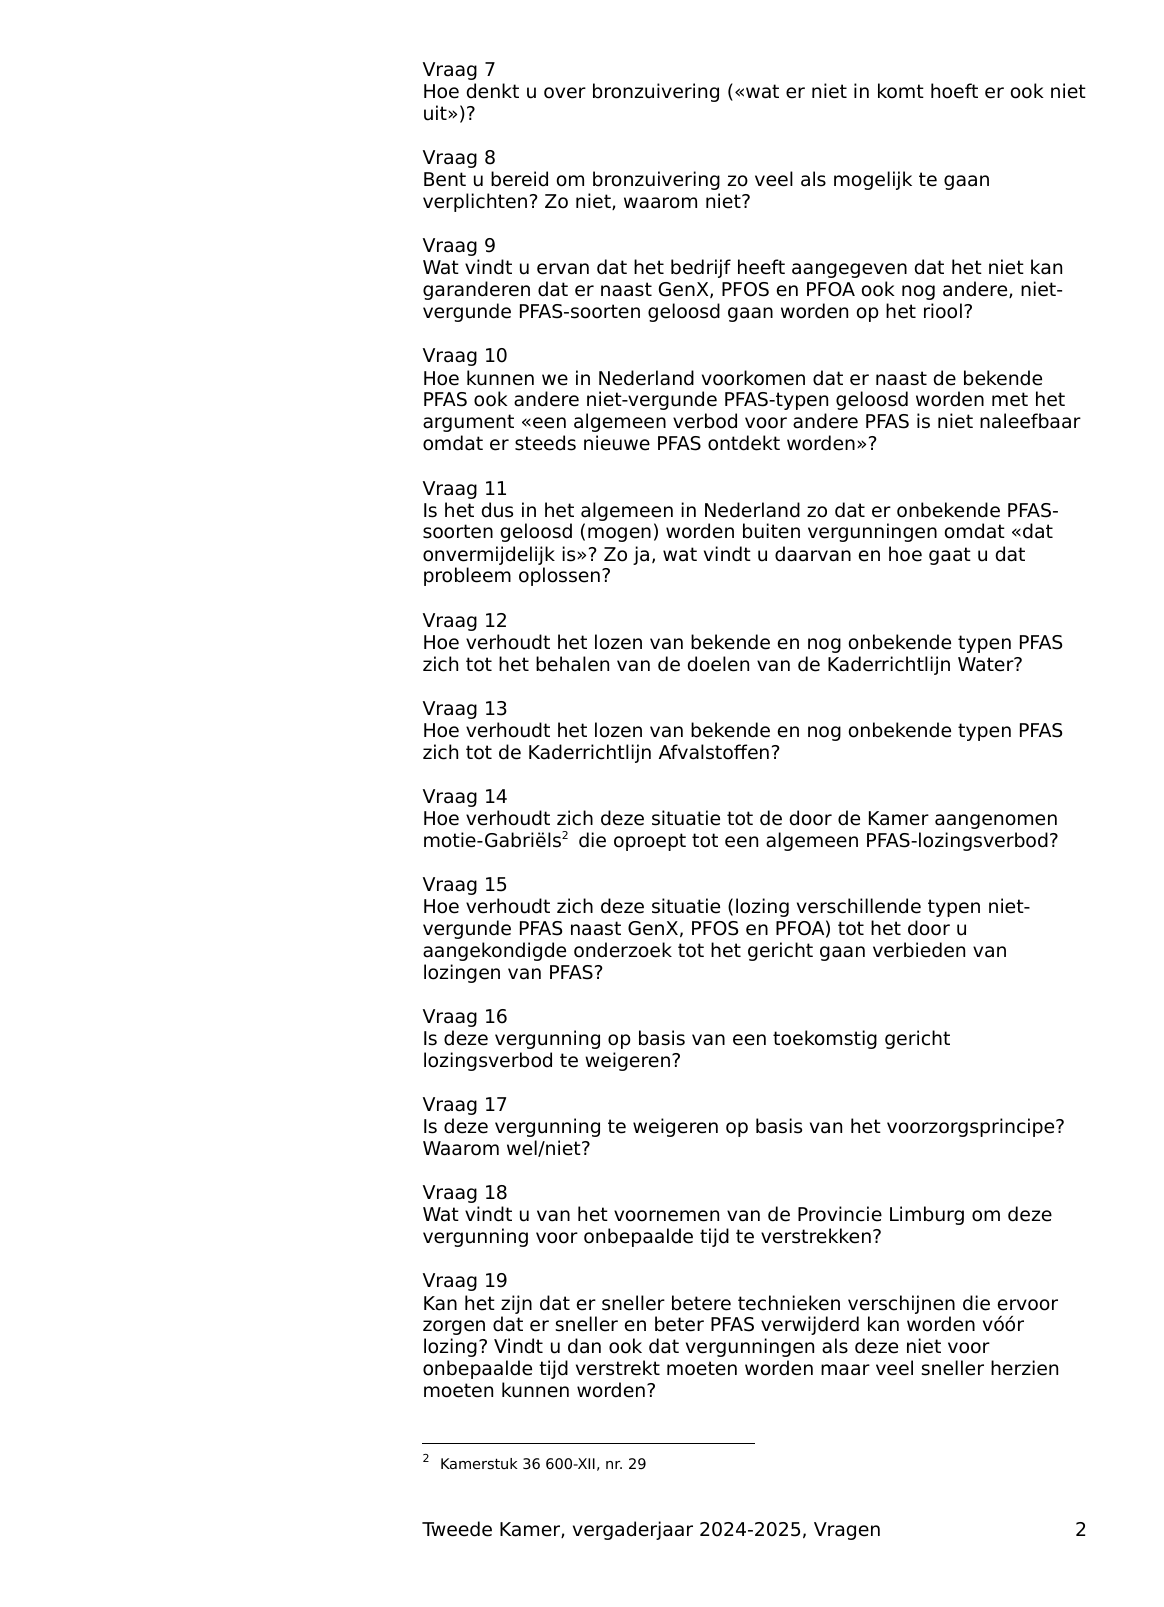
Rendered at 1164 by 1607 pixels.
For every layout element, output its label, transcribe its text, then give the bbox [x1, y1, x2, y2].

text Hoe verhoudt zich deze situatie tot de door de Kamer aangenomen motie-Gabriëls die oproept tot een algemeen PFAS-lozingsverbod? [422, 808, 1087, 852]
text Kamerstuk 36 600-XII, nr. 29 [422, 1452, 1087, 1474]
text Vraag 11 [422, 477, 1087, 499]
text Hoe verhoudt het lozen van bekende en nog onbekende typen PFAS zich tot het behalen van de doelen van de Kaderrichtlijn Water? [422, 632, 1087, 676]
text Vraag 9 [422, 235, 1087, 257]
text Hoe verhoudt het lozen van bekende en nog onbekende typen PFAS zich tot de Kaderrichtlijn Afvalstoffen? [422, 720, 1087, 764]
text Is het dus in het algemeen in Nederland zo dat er onbekende PFAS-soorten geloosd (mogen) worden buiten vergunningen omdat «dat onvermijdelijk is»? Zo ja, wat vindt u daarvan en hoe gaat u dat probleem oplossen? [422, 499, 1087, 587]
text Wat vindt u ervan dat het bedrijf heeft aangegeven dat het niet kan garanderen dat er naast GenX, PFOS en PFOA ook nog andere, niet-vergunde PFAS-soorten geloosd gaan worden op het riool? [422, 257, 1087, 323]
text Hoe verhoudt zich deze situatie (lozing verschillende typen niet-vergunde PFAS naast GenX, PFOS en PFOA) tot het door u aangekondigde onderzoek tot het gericht gaan verbieden van lozingen van PFAS? [422, 896, 1087, 984]
text Vraag 8 [422, 147, 1087, 169]
text Kan het zijn dat er sneller betere technieken verschijnen die ervoor zorgen dat er sneller en beter PFAS verwijderd kan worden vóór lozing? Vindt u dan ook dat vergunningen als deze niet voor onbepaalde tijd verstrekt moeten worden maar veel sneller herzien moeten kunnen worden? [422, 1292, 1087, 1402]
text Vraag 13 [422, 698, 1087, 720]
text Hoe kunnen we in Nederland voorkomen dat er naast de bekende PFAS ook andere niet-vergunde PFAS-typen geloosd worden met het argument «een algemeen verbod voor andere PFAS is niet naleefbaar omdat er steeds nieuwe PFAS ontdekt worden»? [422, 367, 1087, 455]
text Vraag 12 [422, 609, 1087, 632]
text Vraag 18 [422, 1182, 1087, 1204]
text Vraag 16 [422, 1006, 1087, 1028]
text Is deze vergunning te weigeren op basis van het voorzorgsprincipe? Waarom wel/niet? [422, 1116, 1087, 1160]
text Vraag 10 [422, 345, 1087, 367]
text Vraag 19 [422, 1270, 1087, 1292]
text Hoe denkt u over bronzuivering («wat er niet in komt hoeft er ook niet uit»)? [422, 81, 1087, 125]
text Vraag 7 [422, 59, 1087, 81]
text Wat vindt u van het voornemen van de Provincie Limburg om deze vergunning voor onbepaalde tijd te verstrekken? [422, 1204, 1087, 1248]
text Bent u bereid om bronzuivering zo veel als mogelijk te gaan verplichten? Zo niet, waarom niet? [422, 169, 1087, 213]
text Is deze vergunning op basis van een toekomstig gericht lozingsverbod te weigeren? [422, 1028, 1087, 1072]
text Vraag 14 [422, 786, 1087, 808]
text Vraag 17 [422, 1094, 1087, 1116]
text Vraag 15 [422, 874, 1087, 896]
